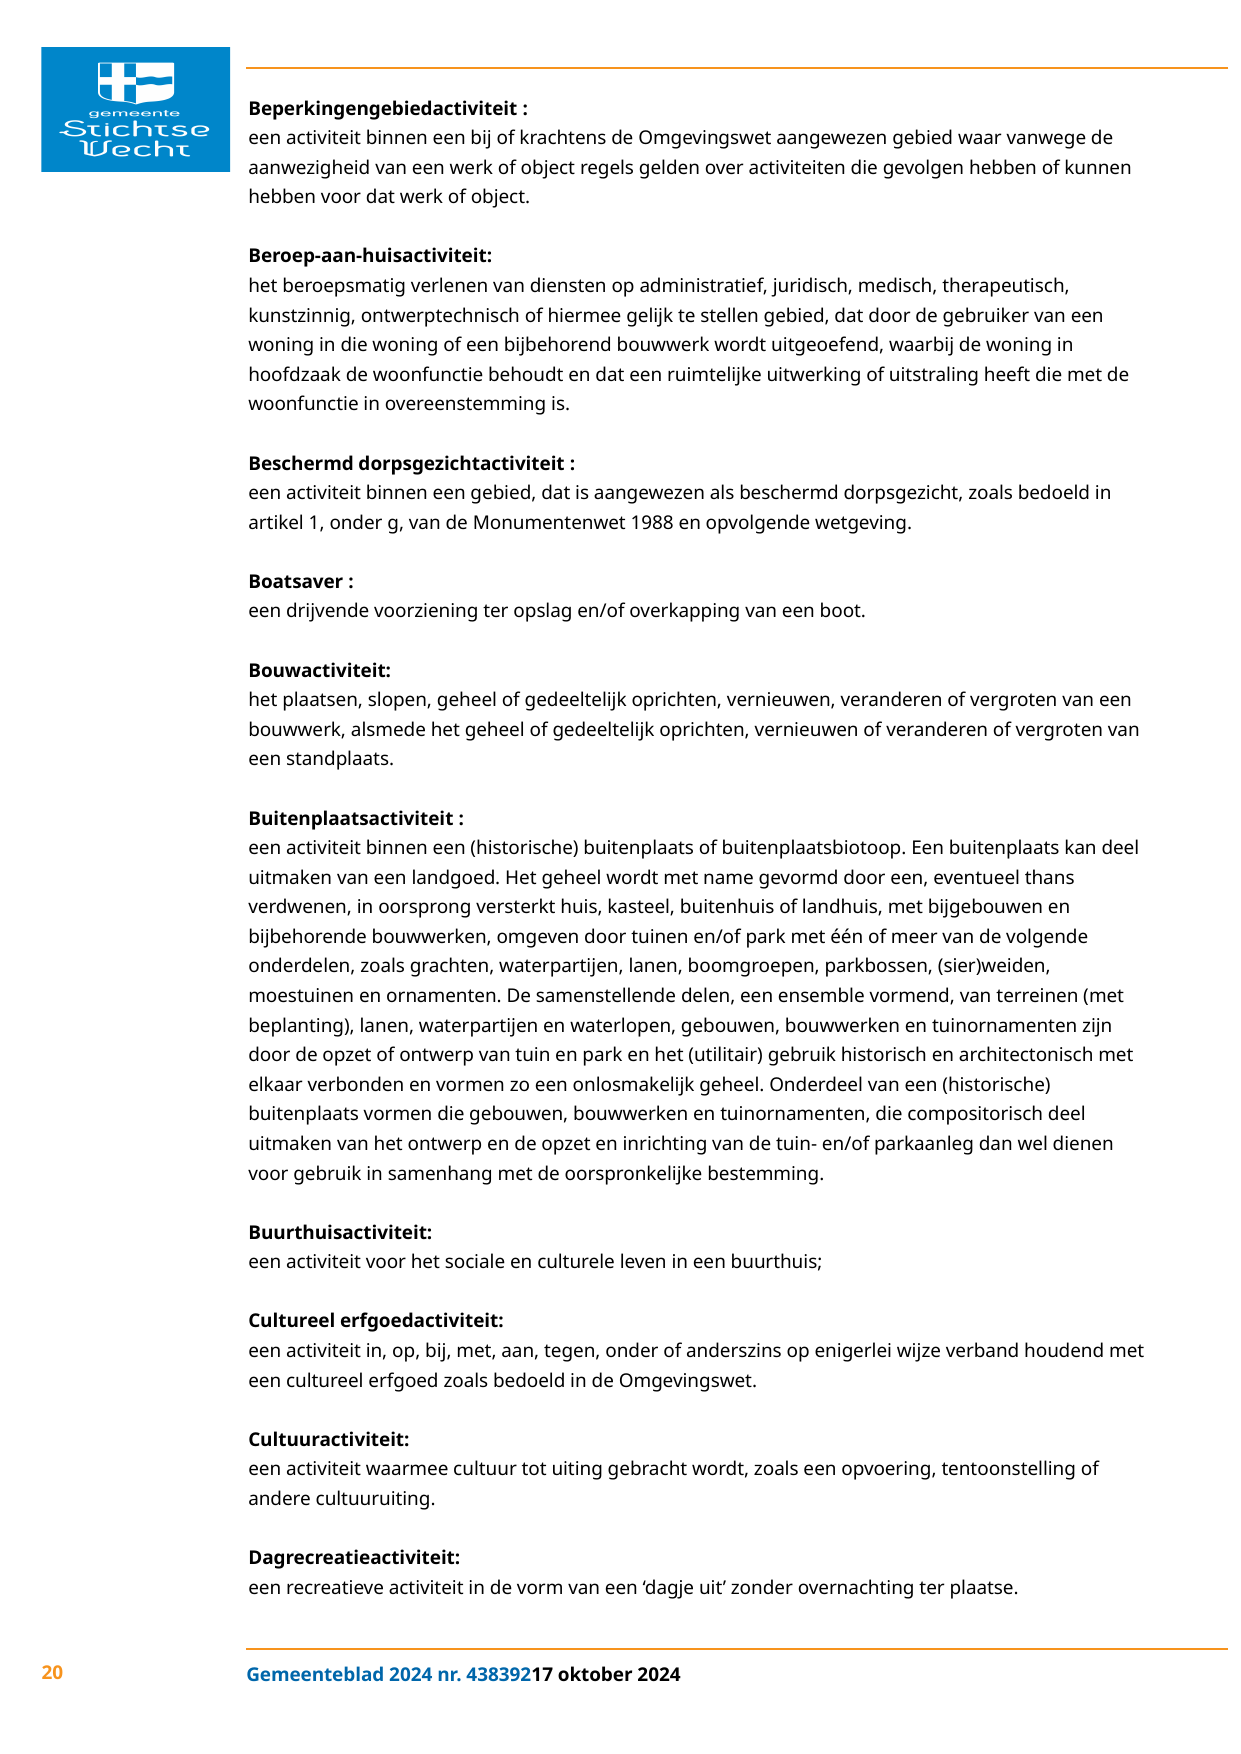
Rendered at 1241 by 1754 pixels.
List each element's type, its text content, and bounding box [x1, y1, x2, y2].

text Beschermd dorpsgezichtactiviteit : [248, 450, 1152, 476]
text het plaatsen, slopen, geheel of gedeeltelijk oprichten, vernieuwen, veranderen of vergroten van een bouwwerk, alsmede het geheel of gedeeltelijk oprichten, vernieuwen of veranderen of vergroten van een standplaats. [248, 686, 1152, 771]
text een activiteit in, op, bij, met, aan, tegen, onder of anderszins op enigerlei wijze verband houdend met een cultureel erfgoed zoals bedoeld in de Omgevingswet. [248, 1337, 1152, 1393]
text Dagrecreatieactiviteit: [248, 1544, 1152, 1570]
text Boatsaver : [248, 568, 1152, 594]
text een activiteit binnen een bij of krachtens de Omgevingswet aangewezen gebied waar vanwege de aanwezigheid van een werk of object regels gelden over activiteiten die gevolgen hebben of kunnen hebben voor dat werk of object. [248, 124, 1152, 209]
text een drijvende voorziening ter opslag en/of overkapping van een boot. [248, 598, 1152, 623]
text Beroep-aan-huisactiviteit: [248, 243, 1152, 268]
text een activiteit binnen een gebied, dat is aangewezen als beschermd dorpsgezicht, zoals bedoeld in artikel 1, onder g, van de Monumentenwet 1988 en opvolgende wetgeving. [248, 479, 1152, 535]
text een recreatieve activiteit in de vorm van een ‘dagje uit’ zonder overnachting ter plaatse. [248, 1574, 1152, 1600]
text Beperkingengebiedactiviteit : [248, 95, 1152, 121]
text een activiteit voor het sociale en culturele leven in een buurthuis; [248, 1248, 1152, 1274]
text een activiteit binnen een (historische) buitenplaats of buitenplaatsbiotoop. Een buitenplaats kan deel uitmaken van een landgoed. Het geheel wordt met name gevormd door een, eventueel thans verdwenen, in oorsprong versterkt huis, kasteel, buitenhuis of landhuis, met bijgebouwen en bijbehorende bouwwerken, omgeven door tuinen en/of park met één of meer van de volgende onderdelen, zoals grachten, waterpartijen, lanen, boomgroepen, parkbossen, (sier)weiden, moestuinen en ornamenten. De samenstellende delen, een ensemble vormend, van terreinen (met beplanting), lanen, waterpartijen en waterlopen, gebouwen, bouwwerken en tuinornamenten zijn door de opzet of ontwerp van tuin en park en het (utilitair) gebruik historisch en architectonisch met elkaar verbonden en vormen zo een onlosmakelijk geheel. Onderdeel van een (historische) buitenplaats vormen die gebouwen, bouwwerken en tuinornamenten, die compositorisch deel uitmaken van het ontwerp en de opzet en inrichting van de tuin- en/of parkaanleg dan wel dienen voor gebruik in samenhang met de oorspronkelijke bestemming. [248, 834, 1152, 1186]
picture [137, 63, 174, 103]
text Cultuuractiviteit: [248, 1426, 1152, 1452]
picture [99, 63, 135, 101]
text Buurthuisactiviteit: [248, 1219, 1152, 1245]
text een activiteit waarmee cultuur tot uiting gebracht wordt, zoals een opvoering, tentoonstelling of andere cultuuruiting. [248, 1456, 1152, 1511]
text het beroepsmatig verlenen van diensten op administratief, juridisch, medisch, therapeutisch, kunstzinnig, ontwerptechnisch of hiermee gelijk te stellen gebied, dat door de gebruiker van een woning in die woning of een bijbehorend bouwwerk wordt uitgeoefend, waarbij de woning in hoofdzaak de woonfunctie behoudt en dat een ruimtelijke uitwerking of uitstraling heeft die met de woonfunctie in overeenstemming is. [248, 272, 1152, 416]
text Bouwactiviteit: [248, 657, 1152, 683]
text Buitenplaatsactiviteit : [248, 805, 1152, 831]
text Cultureel erfgoedactiviteit: [248, 1308, 1152, 1333]
